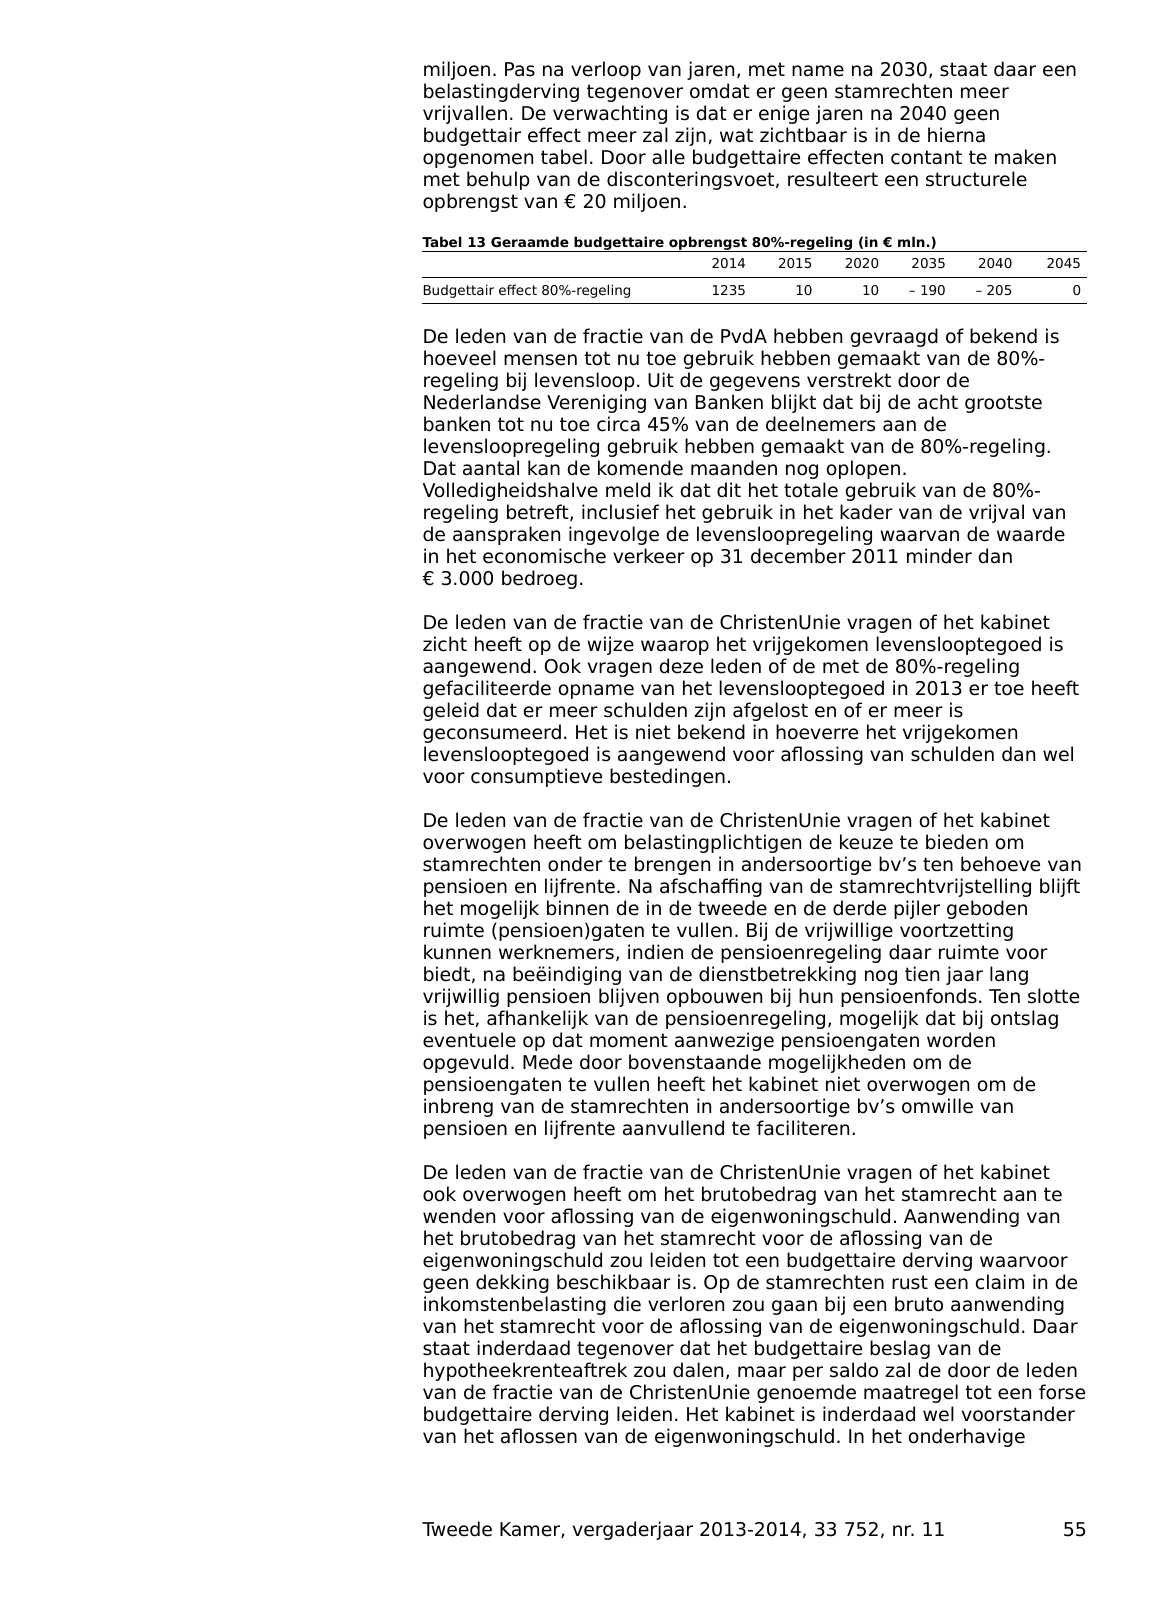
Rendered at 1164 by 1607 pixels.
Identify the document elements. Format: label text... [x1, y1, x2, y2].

table_cell Budgettair effect 80%-regeling [422, 278, 685, 303]
table_cell 10 [752, 278, 818, 303]
table_cell 1235 [685, 278, 752, 303]
table_cell – 205 [951, 278, 1018, 303]
text De leden van de fractie van de ChristenUnie vragen of het kabinet ook overwogen heeft om het brutobedrag van het stamrecht aan te wenden voor aflossing van de eigenwoningschuld. Aanwending van het brutobedrag van het stamrecht voor de aflossing van de eigenwoningschuld zou leiden tot een budgettaire derving waarvoor geen dekking beschikbaar is. Op de stamrechten rust een claim in de inkomstenbelasting die verloren zou gaan bij een bruto aanwending van het stamrecht voor de aflossing van de eigenwoningschuld. Daar staat inderdaad tegenover dat het budgettaire beslag van de hypotheekrenteaftrek zou dalen, maar per saldo zal de door de leden van de fractie van de ChristenUnie genoemde maatregel tot een forse budgettaire derving leiden. Het kabinet is inderdaad wel voorstander van het aflossen van de eigenwoningschuld. In het onderhavige [422, 1162, 1087, 1448]
table_header Tabel 13 Geraamde budgettaire opbrengst 80%-regeling (in € mln.) [422, 235, 1087, 251]
text miljoen. Pas na verloop van jaren, met name na 2030, staat daar een belastingderving tegenover omdat er geen stamrechten meer vrijvallen. De verwachting is dat er enige jaren na 2040 geen budgettair effect meer zal zijn, wat zichtbaar is in de hierna opgenomen tabel. Door alle budgettaire effecten contant te maken met behulp van de disconteringsvoet, resulteert een structurele opbrengst van € 20 miljoen. [422, 59, 1087, 213]
table_cell 0 [1018, 278, 1087, 303]
table_cell 10 [818, 278, 885, 303]
text De leden van de fractie van de ChristenUnie vragen of het kabinet overwogen heeft om belastingplichtigen de keuze te bieden om stamrechten onder te brengen in andersoortige bv’s ten behoeve van pensioen en lijfrente. Na afschaffing van de stamrechtvrijstelling blijft het mogelijk binnen de in de tweede en de derde pijler geboden ruimte (pensioen)gaten te vullen. Bij de vrijwillige voortzetting kunnen werknemers, indien de pensioenregeling daar ruimte voor biedt, na beëindiging van de dienstbetrekking nog tien jaar lang vrijwillig pensioen blijven opbouwen bij hun pensioenfonds. Ten slotte is het, afhankelijk van de pensioenregeling, mogelijk dat bij ontslag eventuele op dat moment aanwezige pensioengaten worden opgevuld. Mede door bovenstaande mogelijkheden om de pensioengaten te vullen heeft het kabinet niet overwogen om de inbreng van de stamrechten in andersoortige bv’s omwille van pensioen en lijfrente aanvullend te faciliteren. [422, 810, 1087, 1140]
table_cell 2020 [818, 252, 885, 277]
table_cell [422, 252, 685, 277]
text De leden van de fractie van de PvdA hebben gevraagd of bekend is hoeveel mensen tot nu toe gebruik hebben gemaakt van de 80%-regeling bij levensloop. Uit de gegevens verstrekt door de Nederlandse Vereniging van Banken blijkt dat bij de acht grootste banken tot nu toe circa 45% van de deelnemers aan de levensloopregeling gebruik hebben gemaakt van de 80%-regeling. Dat aantal kan de komende maanden nog oplopen. Volledigheidshalve meld ik dat dit het totale gebruik van de 80%-regeling betreft, inclusief het gebruik in het kader van de vrijval van de aanspraken ingevolge de levensloopregeling waarvan de waarde in het economische verkeer op 31 december 2011 minder dan € 3.000 bedroeg. [422, 326, 1087, 590]
table_cell 2040 [951, 252, 1018, 277]
table_cell – 190 [885, 278, 951, 303]
table_cell 2045 [1018, 252, 1087, 277]
table_cell 2015 [752, 252, 818, 277]
table_cell 2035 [885, 252, 951, 277]
table_cell 2014 [685, 252, 752, 277]
text De leden van de fractie van de ChristenUnie vragen of het kabinet zicht heeft op de wijze waarop het vrijgekomen levenslooptegoed is aangewend. Ook vragen deze leden of de met de 80%-regeling gefaciliteerde opname van het levenslooptegoed in 2013 er toe heeft geleid dat er meer schulden zijn afgelost en of er meer is geconsumeerd. Het is niet bekend in hoeverre het vrijgekomen levenslooptegoed is aangewend voor aflossing van schulden dan wel voor consumptieve bestedingen. [422, 612, 1087, 788]
